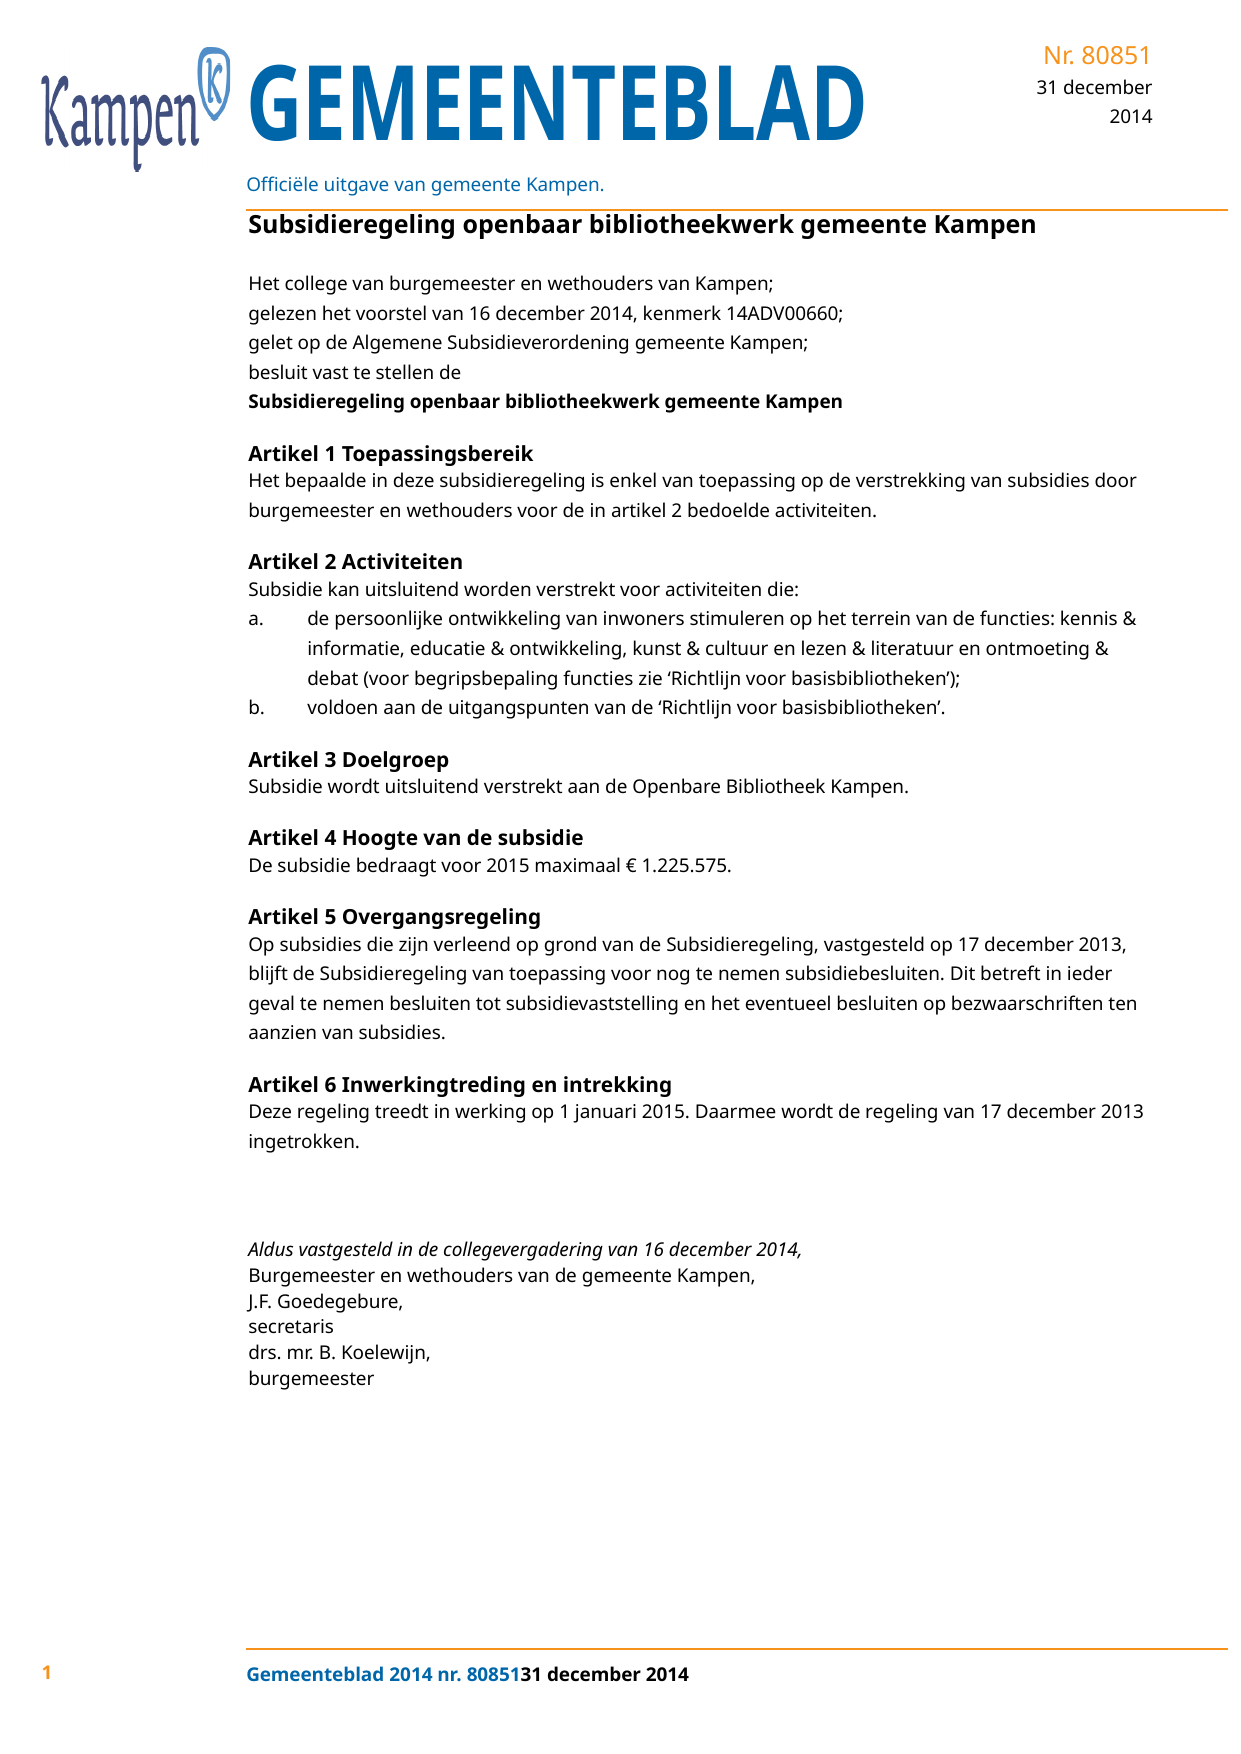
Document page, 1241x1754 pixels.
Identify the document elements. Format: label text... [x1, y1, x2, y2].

text Op subsidies die zijn verleend op grond van de Subsidieregeling, vastgesteld op 17 december 2013, blijft de Subsidieregeling van toepassing voor nog te nemen subsidiebesluiten. Dit betreft in ieder geval te nemen besluiten tot subsidievaststelling en het eventueel besluiten op bezwaarschriften ten aanzien van subsidies. [248, 931, 1152, 1045]
text Het bepaalde in deze subsidieregeling is enkel van toepassing op de verstrekking van subsidies door burgemeester en wethouders voor de in artikel 2 bedoelde activiteiten. [248, 467, 1152, 523]
text drs. mr. B. Koelewijn, [248, 1339, 1152, 1365]
text Artikel 4 Hoogte van de subsidie [248, 823, 1152, 852]
text Het college van burgemeester en wethouders van Kampen; [248, 270, 1152, 296]
text Artikel 6 Inwerkingtreding en intrekking [248, 1070, 1152, 1098]
text gelezen het voorstel van 16 december 2014, kenmerk 14ADV00660; [248, 300, 1152, 326]
text Subsidie kan uitsluitend worden verstrekt voor activiteiten die: [248, 576, 1152, 602]
text burgemeester [248, 1365, 1152, 1391]
text De subsidie bedraagt voor 2015 maximaal € 1.225.575. [248, 852, 1152, 878]
text Artikel 3 Doelgroep [248, 745, 1152, 773]
text Deze regeling treedt in werking op 1 januari 2015. Daarmee wordt de regeling van 17 december 2013 ingetrokken. [248, 1098, 1152, 1154]
text gelet op de Algemene Subsidieverordening gemeente Kampen; [248, 329, 1152, 355]
text Burgemeester en wethouders van de gemeente Kampen, [248, 1262, 1152, 1288]
picture [41, 47, 231, 172]
text J.F. Goedegebure, [248, 1288, 1152, 1314]
text Subsidie wordt uitsluitend verstrekt aan de Openbare Bibliotheek Kampen. [248, 773, 1152, 799]
text Subsidieregeling openbaar bibliotheekwerk gemeente Kampen [248, 389, 1152, 414]
text Artikel 1 Toepassingsbereik [248, 439, 1152, 467]
list voldoen aan de uitgangspunten van de ‘Richtlijn voor basisbibliotheken’. [248, 694, 1152, 720]
text Aldus vastgesteld in de collegevergadering van 16 december 2014, [248, 1236, 1152, 1262]
text Artikel 5 Overgangsregeling [248, 902, 1152, 931]
text besluit vast te stellen de [248, 359, 1152, 385]
text secretaris [248, 1314, 1152, 1339]
list de persoonlijke ontwikkeling van inwoners stimuleren op het terrein van de functies: kennis & informatie, educatie & ontwikkeling, kunst & cultuur en lezen & literatuur en ontmoeting & debat (voor begripsbepaling functies zie ‘Richtlijn voor basisbibliotheken’); [248, 606, 1152, 690]
text Artikel 2 Activiteiten [248, 547, 1152, 576]
text Subsidieregeling openbaar bibliotheekwerk gemeente Kampen [248, 211, 1152, 241]
